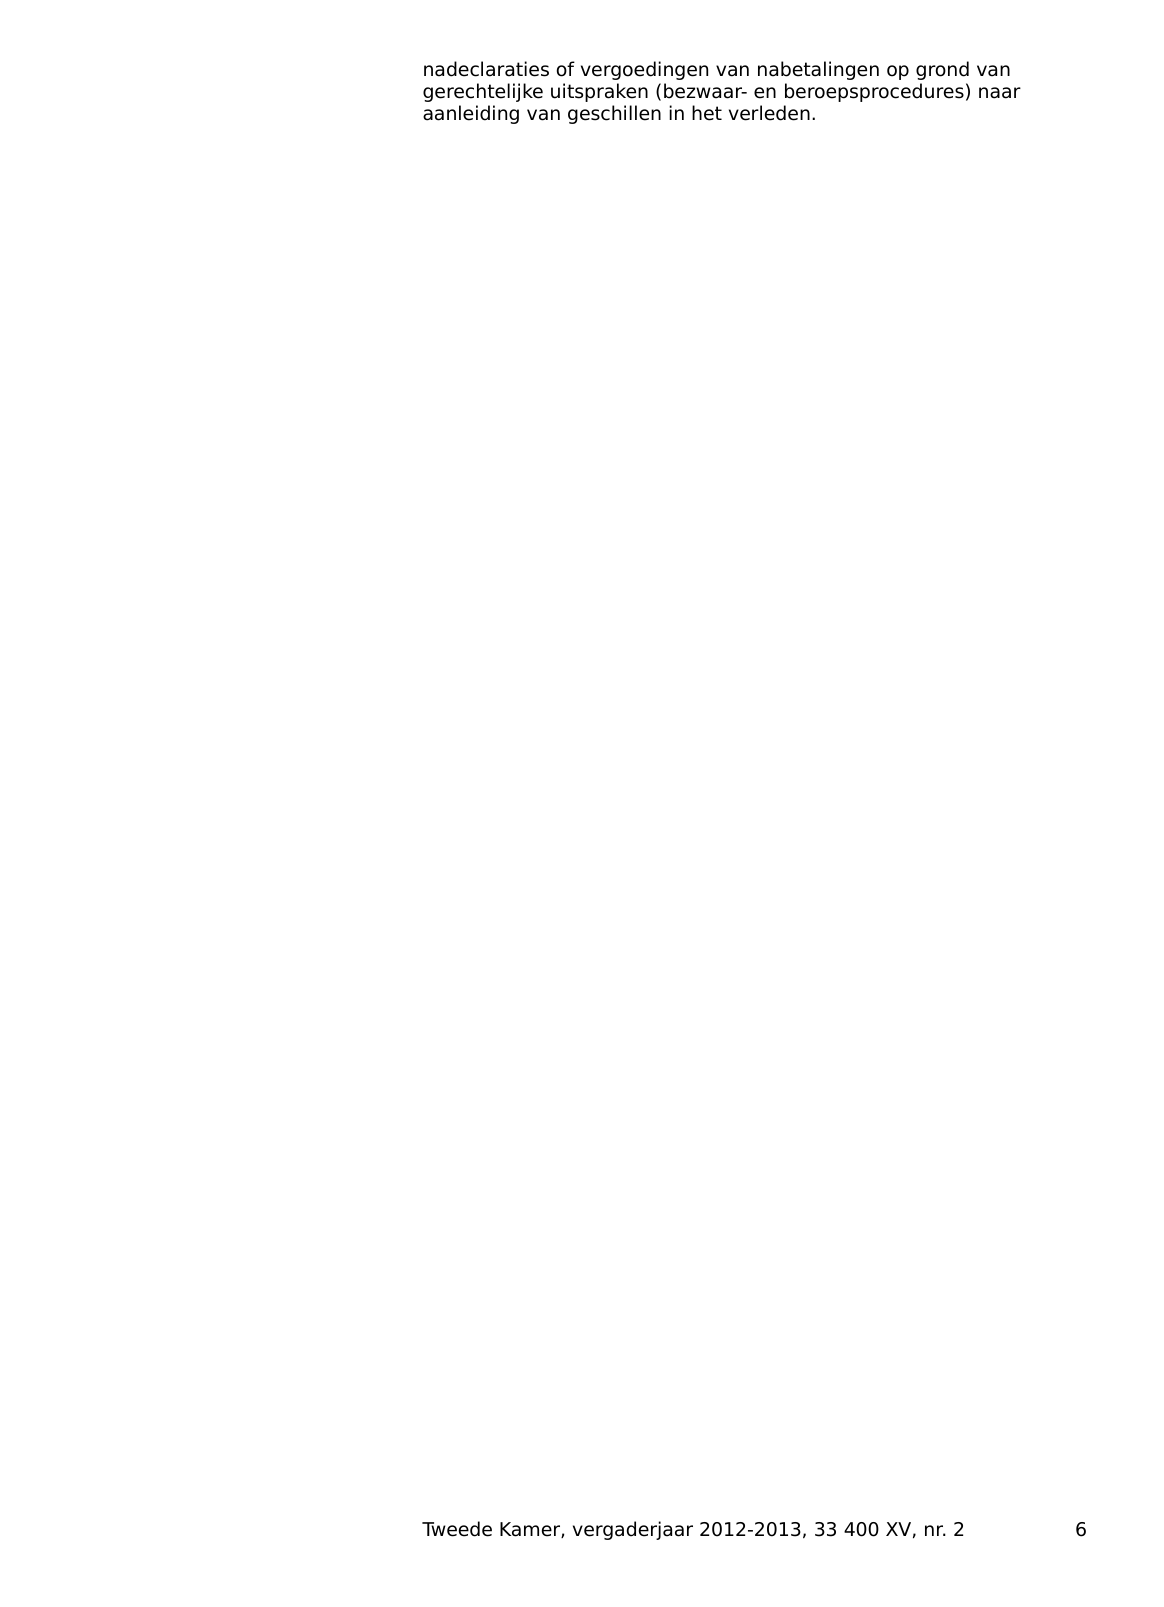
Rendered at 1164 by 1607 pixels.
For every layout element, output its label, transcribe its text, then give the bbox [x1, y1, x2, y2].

text nadeclaraties of vergoedingen van nabetalingen op grond van gerechtelijke uitspraken (bezwaar- en beroepsprocedures) naar aanleiding van geschillen in het verleden. [422, 59, 1087, 125]
